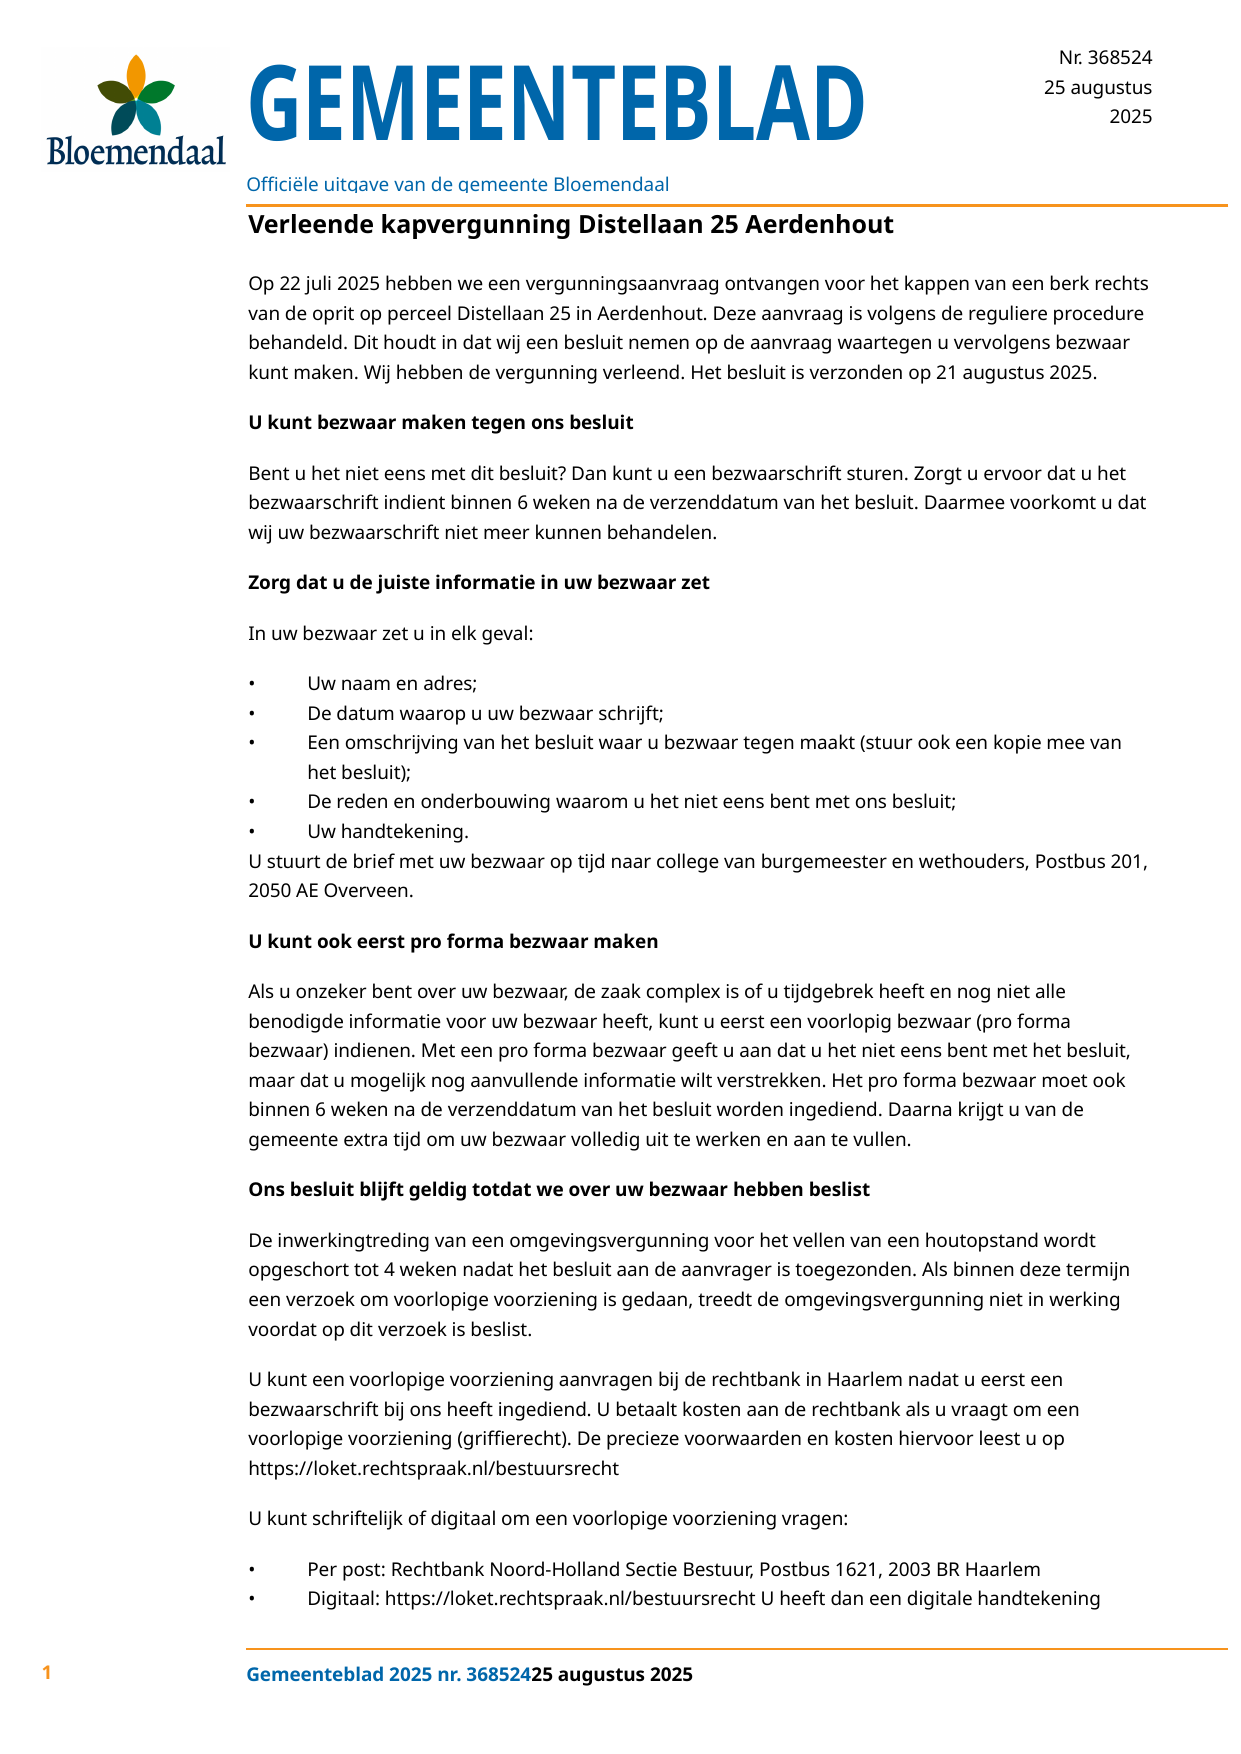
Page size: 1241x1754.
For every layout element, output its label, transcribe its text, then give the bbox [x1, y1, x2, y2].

text U stuurt de brief met uw bezwaar op tijd naar college van burgemeester en wethouders, Postbus 201, 2050 AE Overveen. [248, 848, 1152, 903]
list De datum waarop u uw bezwaar schrijft; [248, 700, 1152, 726]
text U kunt een voorlopige voorziening aanvragen bij de rechtbank in Haarlem nadat u eerst een bezwaarschrift bij ons heeft ingediend. U betaalt kosten aan de rechtbank als u vraagt om een voorlopige voorziening (griffierecht). De precieze voorwaarden en kosten hiervoor leest u op https://loket.rechtspraak.nl/bestuursrecht [248, 1366, 1152, 1481]
text Bent u het niet eens met dit besluit? Dan kunt u een bezwaarschrift sturen. Zorgt u ervoor dat u het bezwaarschrift indient binnen 6 weken na de verzenddatum van het besluit. Daarmee voorkomt u dat wij uw bezwaarschrift niet meer kunnen behandelen. [248, 460, 1152, 545]
text Zorg dat u de juiste informatie in uw bezwaar zet [248, 569, 1152, 595]
list Een omschrijving van het besluit waar u bezwaar tegen maakt (stuur ook een kopie mee van het besluit); [248, 729, 1152, 785]
text U kunt ook eerst pro forma bezwaar maken [248, 928, 1152, 953]
text Op 22 juli 2025 hebben we een vergunningsaanvraag ontvangen voor het kappen van een berk rechts van de oprit op perceel Distellaan 25 in Aerdenhout. Deze aanvraag is volgens de reguliere procedure behandeld. Dit houdt in dat wij een besluit nemen op de aanvraag waartegen u vervolgens bezwaar kunt maken. Wij hebben de vergunning verleend. Het besluit is verzonden op 21 augustus 2025. [248, 270, 1152, 385]
text Verleende kapvergunning Distellaan 25 Aerdenhout [248, 207, 1152, 241]
text U kunt bezwaar maken tegen ons besluit [248, 409, 1152, 435]
text Als u onzeker bent over uw bezwaar, de zaak complex is of u tijdgebrek heeft en nog niet alle benodigde informatie voor uw bezwaar heeft, kunt u eerst een voorlopig bezwaar (pro forma bezwaar) indienen. Met een pro forma bezwaar geeft u aan dat u het niet eens bent met het besluit, maar dat u mogelijk nog aanvullende informatie wilt verstrekken. Het pro forma bezwaar moet ook binnen 6 weken na de verzenddatum van het besluit worden ingediend. Daarna krijgt u van de gemeente extra tijd om uw bezwaar volledig uit te werken en aan te vullen. [248, 978, 1152, 1152]
list Uw handtekening. [248, 818, 1152, 844]
text De inwerkingtreding van een omgevingsvergunning voor het vellen van een houtopstand wordt opgeschort tot 4 weken nadat het besluit aan de aanvrager is toegezonden. Als binnen deze termijn een verzoek om voorlopige voorziening is gedaan, treedt de omgevingsvergunning niet in werking voordat op dit verzoek is beslist. [248, 1227, 1152, 1341]
text U kunt schriftelijk of digitaal om een voorlopige voorziening vragen: [248, 1505, 1152, 1531]
list Uw naam en adres; [248, 670, 1152, 696]
text Ons besluit blijft geldig totdat we over uw bezwaar hebben beslist [248, 1177, 1152, 1202]
list Per post: Rechtbank Noord-Holland Sectie Bestuur, Postbus 1621, 2003 BR Haarlem [248, 1556, 1152, 1581]
list Digitaal: https://loket.rechtspraak.nl/bestuursrecht U heeft dan een digitale handtekening [248, 1585, 1152, 1611]
list De reden en onderbouwing waarom u het niet eens bent met ons besluit; [248, 789, 1152, 814]
picture [41, 47, 231, 172]
text In uw bezwaar zet u in elk geval: [248, 620, 1152, 646]
